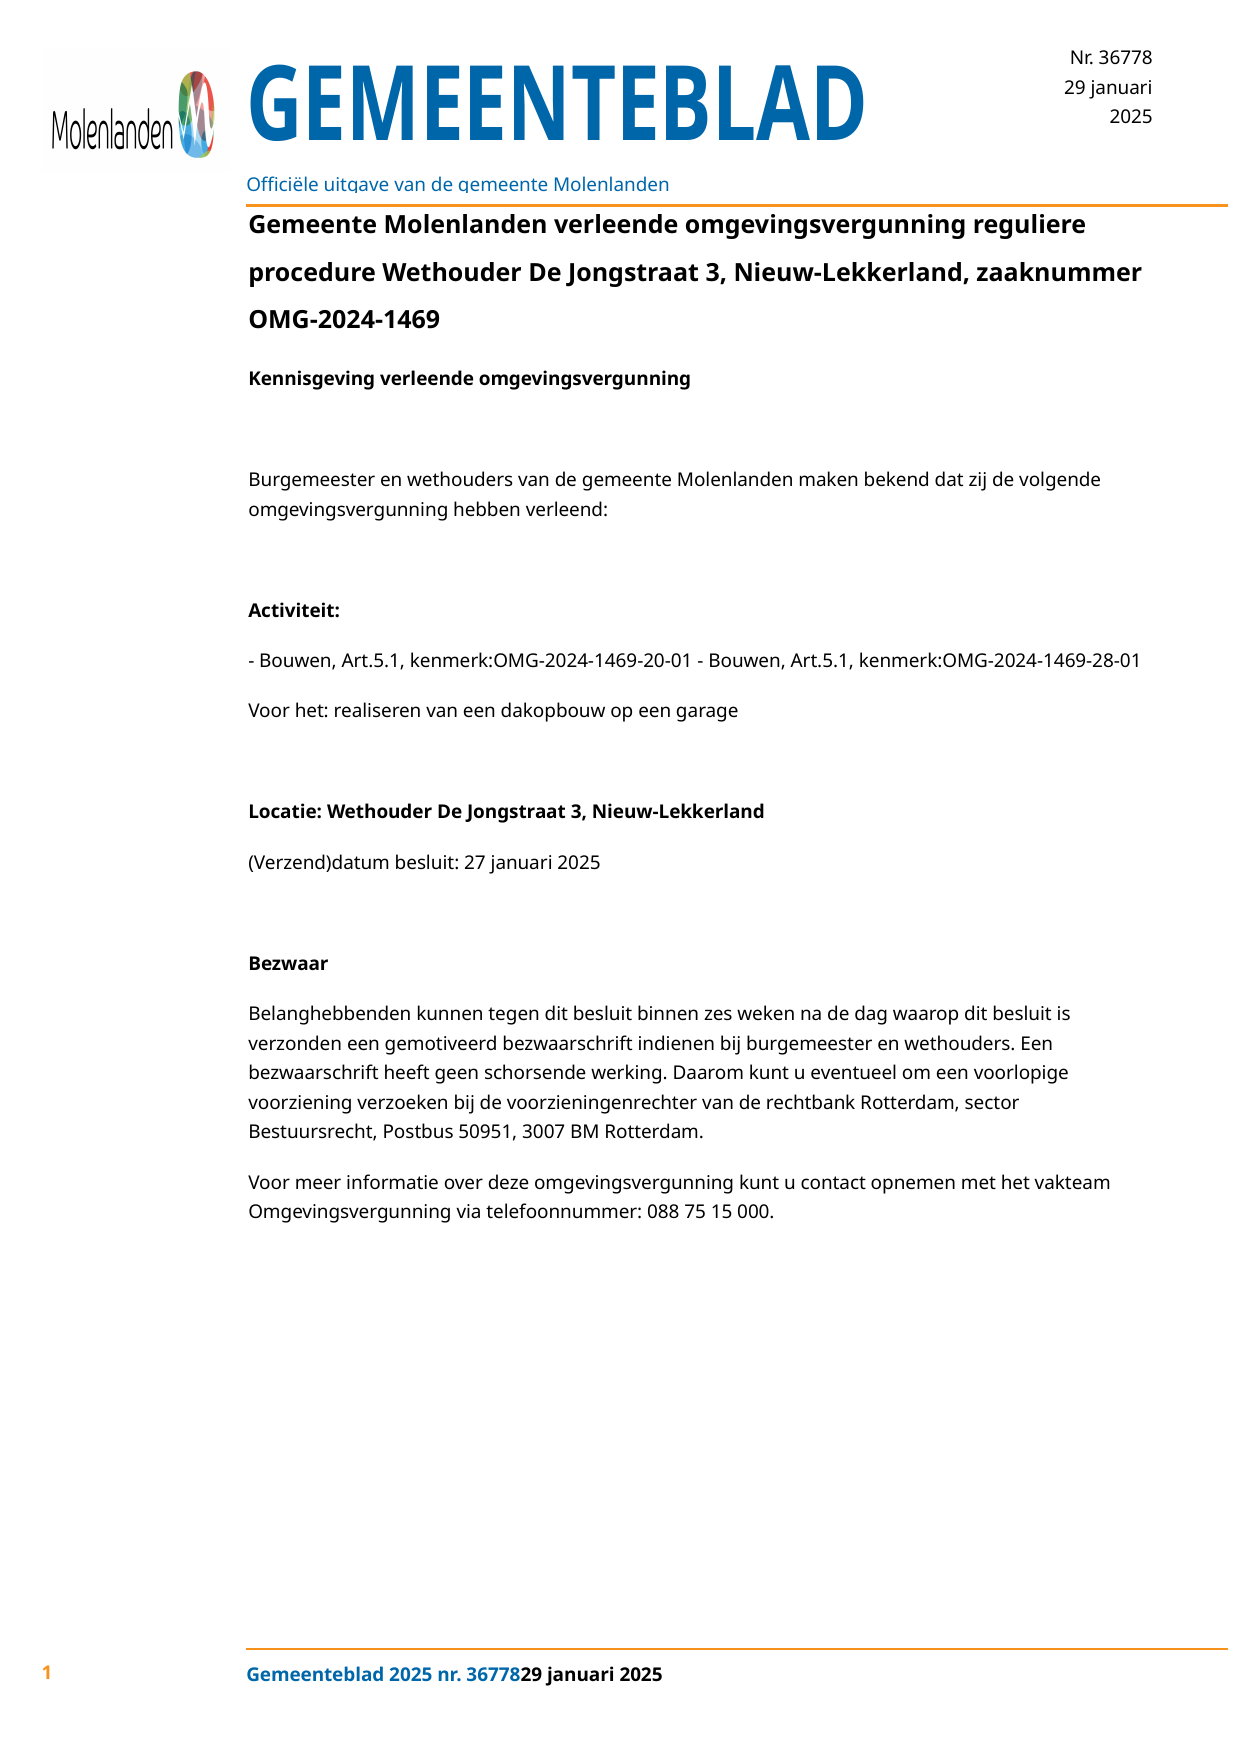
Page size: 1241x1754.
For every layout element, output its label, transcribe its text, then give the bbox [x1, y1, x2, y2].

text Burgemeester en wethouders van de gemeente Molenlanden maken bekend dat zij de volgende omgevingsvergunning hebben verleend: [248, 466, 1152, 522]
text Kennisgeving verleende omgevingsvergunning [248, 366, 1152, 391]
picture [41, 47, 231, 172]
text Gemeente Molenlanden verleende omgevingsvergunning reguliere procedure Wethouder De Jongstraat 3, Nieuw-Lekkerland, zaaknummer OMG-2024-1469 [248, 207, 1152, 336]
text Voor meer informatie over deze omgevingsvergunning kunt u contact opnemen met het vakteam Omgevingsvergunning via telefoonnummer: 088 75 15 000. [248, 1169, 1152, 1224]
text (Verzend)datum besluit: 27 januari 2025 [248, 849, 1152, 874]
text Locatie: Wethouder De Jongstraat 3, Nieuw-Lekkerland [248, 798, 1152, 824]
text Bezwaar [248, 950, 1152, 975]
text Belanghebbenden kunnen tegen dit besluit binnen zes weken na de dag waarop dit besluit is verzonden een gemotiveerd bezwaarschrift indienen bij burgemeester en wethouders. Een bezwaarschrift heeft geen schorsende werking. Daarom kunt u eventueel om een voorlopige voorziening verzoeken bij de voorzieningenrechter van de rechtbank Rotterdam, sector Bestuursrecht, Postbus 50951, 3007 BM Rotterdam. [248, 1000, 1152, 1144]
text Activiteit: [248, 597, 1152, 622]
text Voor het: realiseren van een dakopbouw op een garage [248, 698, 1152, 723]
text - Bouwen, Art.5.1, kenmerk:OMG-2024-1469-20-01 - Bouwen, Art.5.1, kenmerk:OMG-2024-1469-28-01 [248, 647, 1152, 673]
